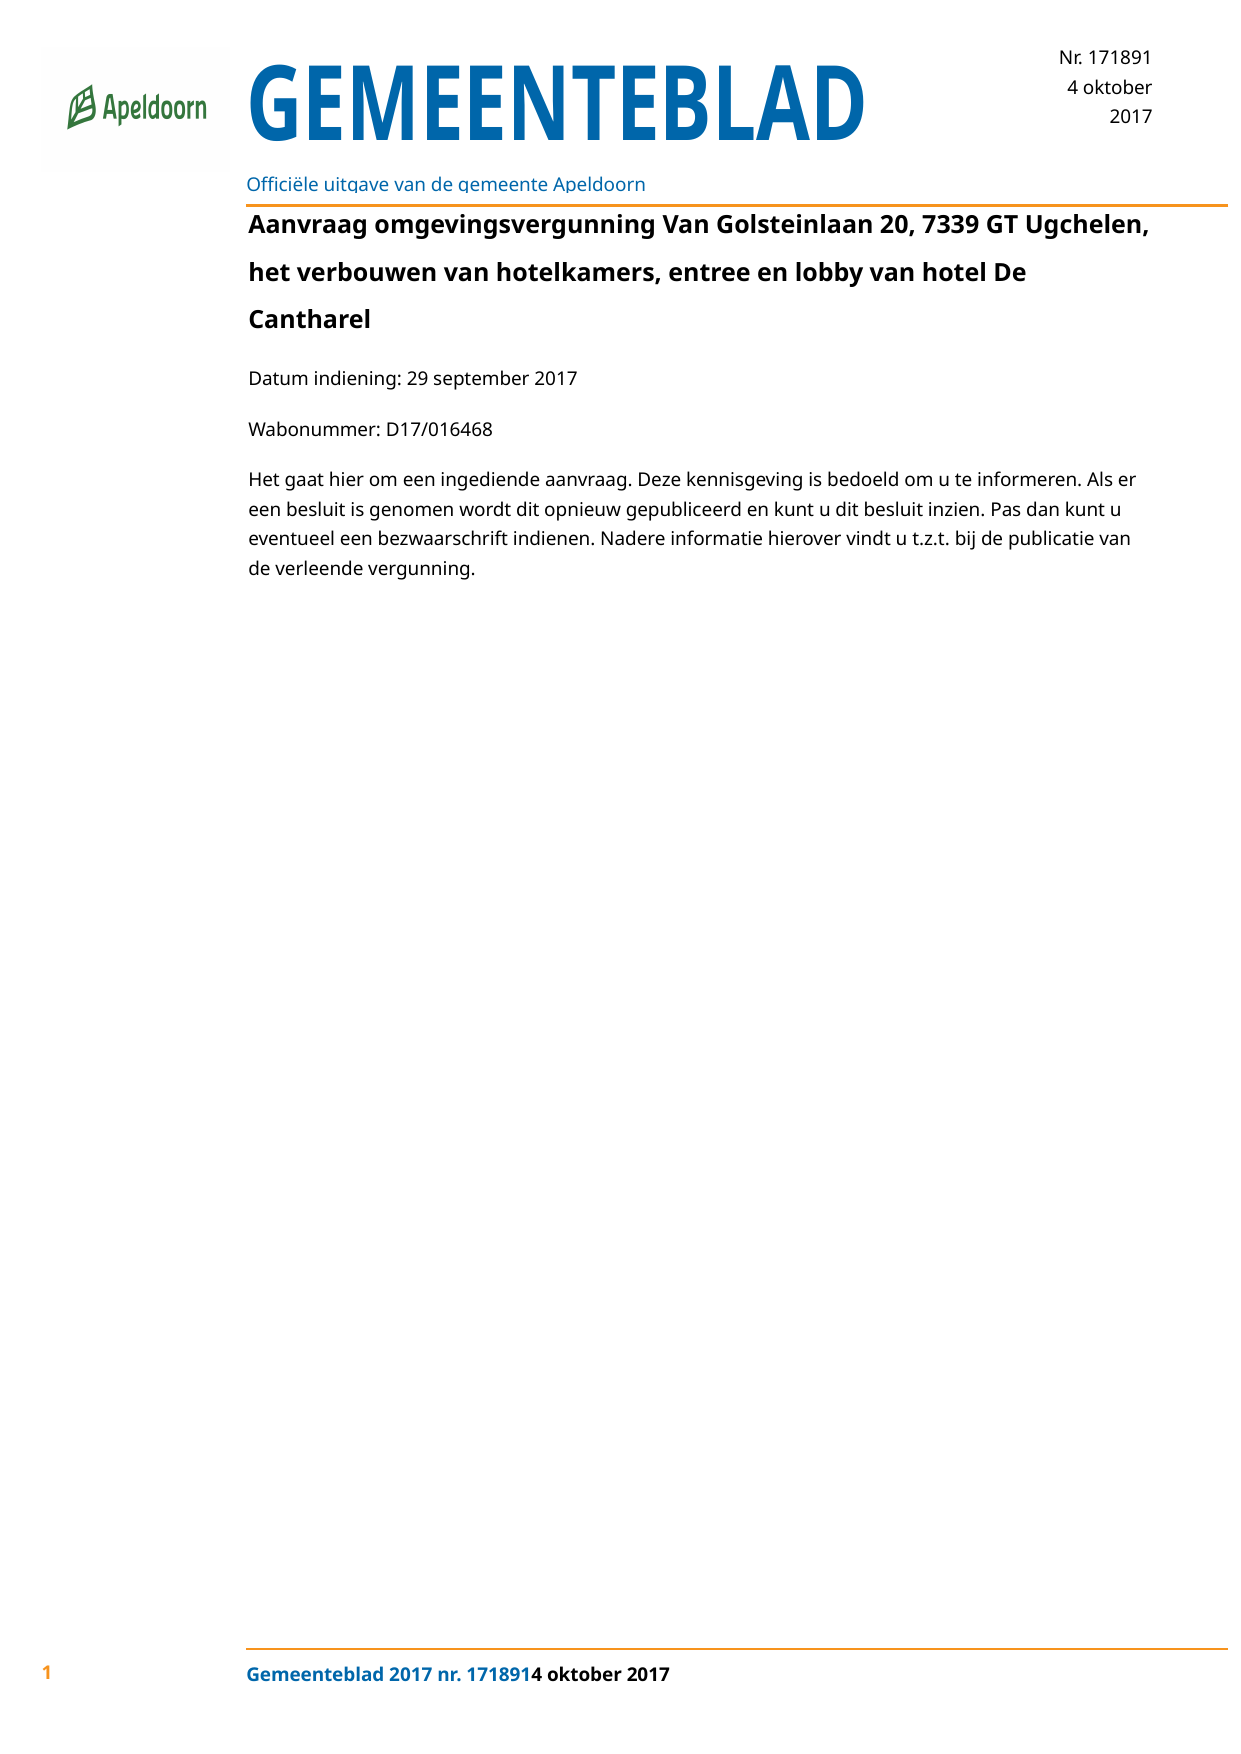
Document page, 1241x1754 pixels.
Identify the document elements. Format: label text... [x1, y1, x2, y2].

text Wabonummer: D17/016468 [248, 416, 1152, 442]
picture [41, 47, 231, 172]
text Het gaat hier om een ingediende aanvraag. Deze kennisgeving is bedoeld om u te informeren. Als er een besluit is genomen wordt dit opnieuw gepubliceerd en kunt u dit besluit inzien. Pas dan kunt u eventueel een bezwaarschrift indienen. Nadere informatie hierover vindt u t.z.t. bij de publicatie van de verleende vergunning. [248, 466, 1152, 581]
text Datum indiening: 29 september 2017 [248, 366, 1152, 391]
text Aanvraag omgevingsvergunning Van Golsteinlaan 20, 7339 GT Ugchelen, het verbouwen van hotelkamers, entree en lobby van hotel De Cantharel [248, 207, 1152, 336]
